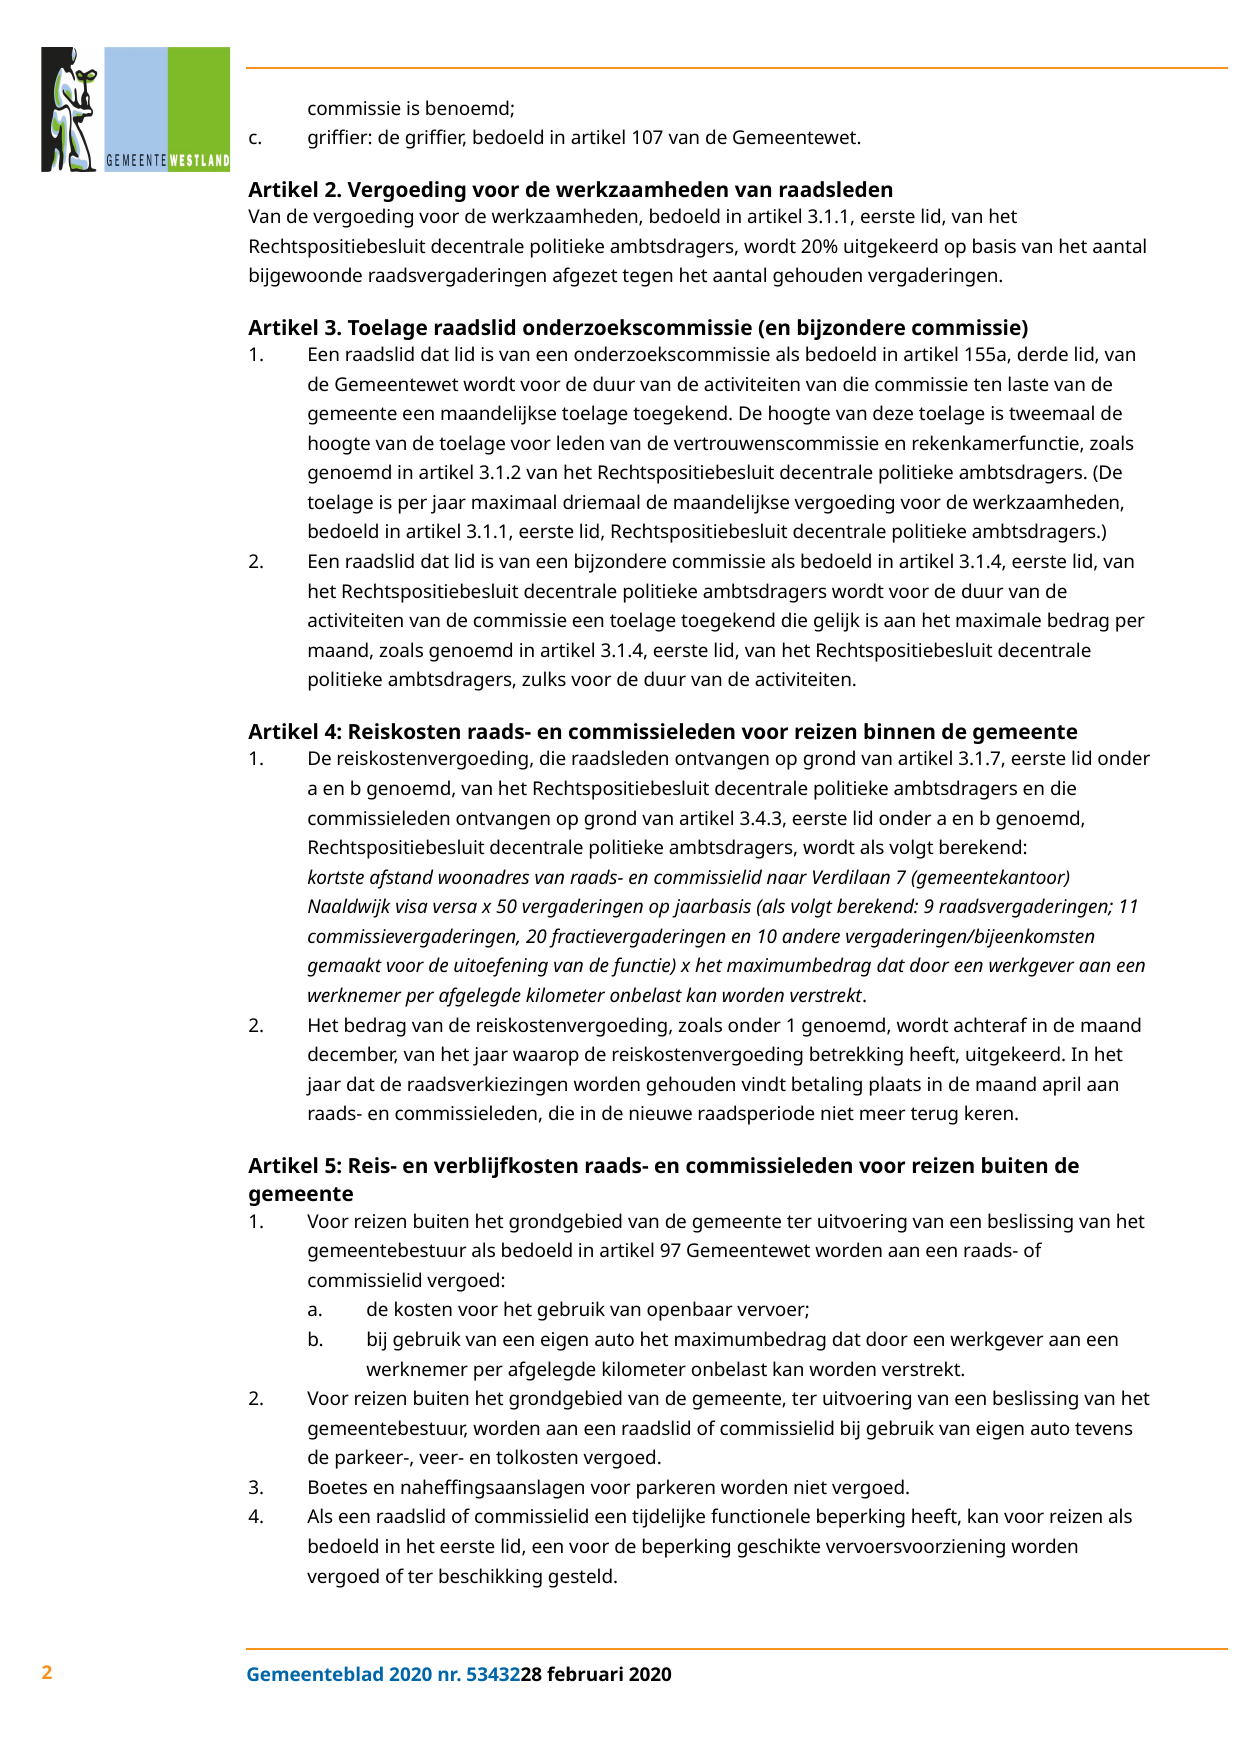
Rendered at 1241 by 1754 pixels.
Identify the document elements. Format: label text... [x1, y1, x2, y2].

list Het bedrag van de reiskostenvergoeding, zoals onder 1 genoemd, wordt achteraf in de maand december, van het jaar waarop de reiskostenvergoeding betrekking heeft, uitgekeerd. In het jaar dat de raadsverkiezingen worden gehouden vindt betaling plaats in de maand april aan raads- en commissieleden, die in de nieuwe raadsperiode niet meer terug keren. [248, 1012, 1152, 1126]
picture [41, 47, 231, 172]
text Artikel 2. Vergoeding voor de werkzaamheden van raadsleden [248, 175, 1152, 203]
list de kosten voor het gebruik van openbaar vervoer; [307, 1297, 1152, 1322]
list kortste afstand woonadres van raads- en commissielid naar Verdilaan 7 (gemeentekantoor) Naaldwijk visa versa x 50 vergaderingen op jaarbasis (als volgt berekend: 9 raadsvergaderingen; 11 commissievergaderingen, 20 fractievergaderingen en 10 andere vergaderingen/bijeenkomsten gemaakt voor de uitoefening van de functie) x het maximumbedrag dat door een werkgever aan een werknemer per afgelegde kilometer onbelast kan worden verstrekt. [248, 864, 1152, 1008]
list Een raadslid dat lid is van een onderzoekscommissie als bedoeld in artikel 155a, derde lid, van de Gemeentewet wordt voor de duur van de activiteiten van die commissie ten laste van de gemeente een maandelijkse toelage toegekend. De hoogte van deze toelage is tweemaal de hoogte van de toelage voor leden van de vertrouwenscommissie en rekenkamerfunctie, zoals genoemd in artikel 3.1.2 van het Rechtspositiebesluit decentrale politieke ambtsdragers. (De toelage is per jaar maximaal driemaal de maandelijkse vergoeding voor de werkzaamheden, bedoeld in artikel 3.1.1, eerste lid, Rechtspositiebesluit decentrale politieke ambtsdragers.) [248, 341, 1152, 544]
text Artikel 4: Reiskosten raads- en commissieleden voor reizen binnen de gemeente [248, 717, 1152, 746]
list Voor reizen buiten het grondgebied van de gemeente, ter uitvoering van een beslissing van het gemeentebestuur, worden aan een raadslid of commissielid bij gebruik van eigen auto tevens de parkeer-, veer- en tolkosten vergoed. [248, 1385, 1152, 1470]
list Een raadslid dat lid is van een bijzondere commissie als bedoeld in artikel 3.1.4, eerste lid, van het Rechtspositiebesluit decentrale politieke ambtsdragers wordt voor de duur van de activiteiten van de commissie een toelage toegekend die gelijk is aan het maximale bedrag per maand, zoals genoemd in artikel 3.1.4, eerste lid, van het Rechtspositiebesluit decentrale politieke ambtsdragers, zulks voor de duur van de activiteiten. [248, 548, 1152, 692]
list commissie is benoemd; [248, 95, 1152, 121]
list griffier: de griffier, bedoeld in artikel 107 van de Gemeentewet. [248, 124, 1152, 150]
list bij gebruik van een eigen auto het maximumbedrag dat door een werkgever aan een werknemer per afgelegde kilometer onbelast kan worden verstrekt. [307, 1326, 1152, 1381]
text Van de vergoeding voor de werkzaamheden, bedoeld in artikel 3.1.1, eerste lid, van het Rechtspositiebesluit decentrale politieke ambtsdragers, wordt 20% uitgekeerd op basis van het aantal bijgewoonde raadsvergaderingen afgezet tegen het aantal gehouden vergaderingen. [248, 203, 1152, 288]
list De reiskostenvergoeding, die raadsleden ontvangen op grond van artikel 3.1.7, eerste lid onder a en b genoemd, van het Rechtspositiebesluit decentrale politieke ambtsdragers en die commissieleden ontvangen op grond van artikel 3.4.3, eerste lid onder a en b genoemd, Rechtspositiebesluit decentrale politieke ambtsdragers, wordt als volgt berekend: [248, 746, 1152, 860]
list Als een raadslid of commissielid een tijdelijke functionele beperking heeft, kan voor reizen als bedoeld in het eerste lid, een voor de beperking geschikte vervoersvoorziening worden vergoed of ter beschikking gesteld. [248, 1504, 1152, 1588]
text Artikel 3. Toelage raadslid onderzoekscommissie (en bijzondere commissie) [248, 313, 1152, 341]
list Voor reizen buiten het grondgebied van de gemeente ter uitvoering van een beslissing van het gemeentebestuur als bedoeld in artikel 97 Gemeentewet worden aan een raads- of commissielid vergoed: [248, 1208, 1152, 1293]
list Boetes en naheffingsaanslagen voor parkeren worden niet vergoed. [248, 1474, 1152, 1500]
text Artikel 5: Reis- en verblijfkosten raads- en commissieleden voor reizen buiten de gemeente [248, 1151, 1152, 1208]
